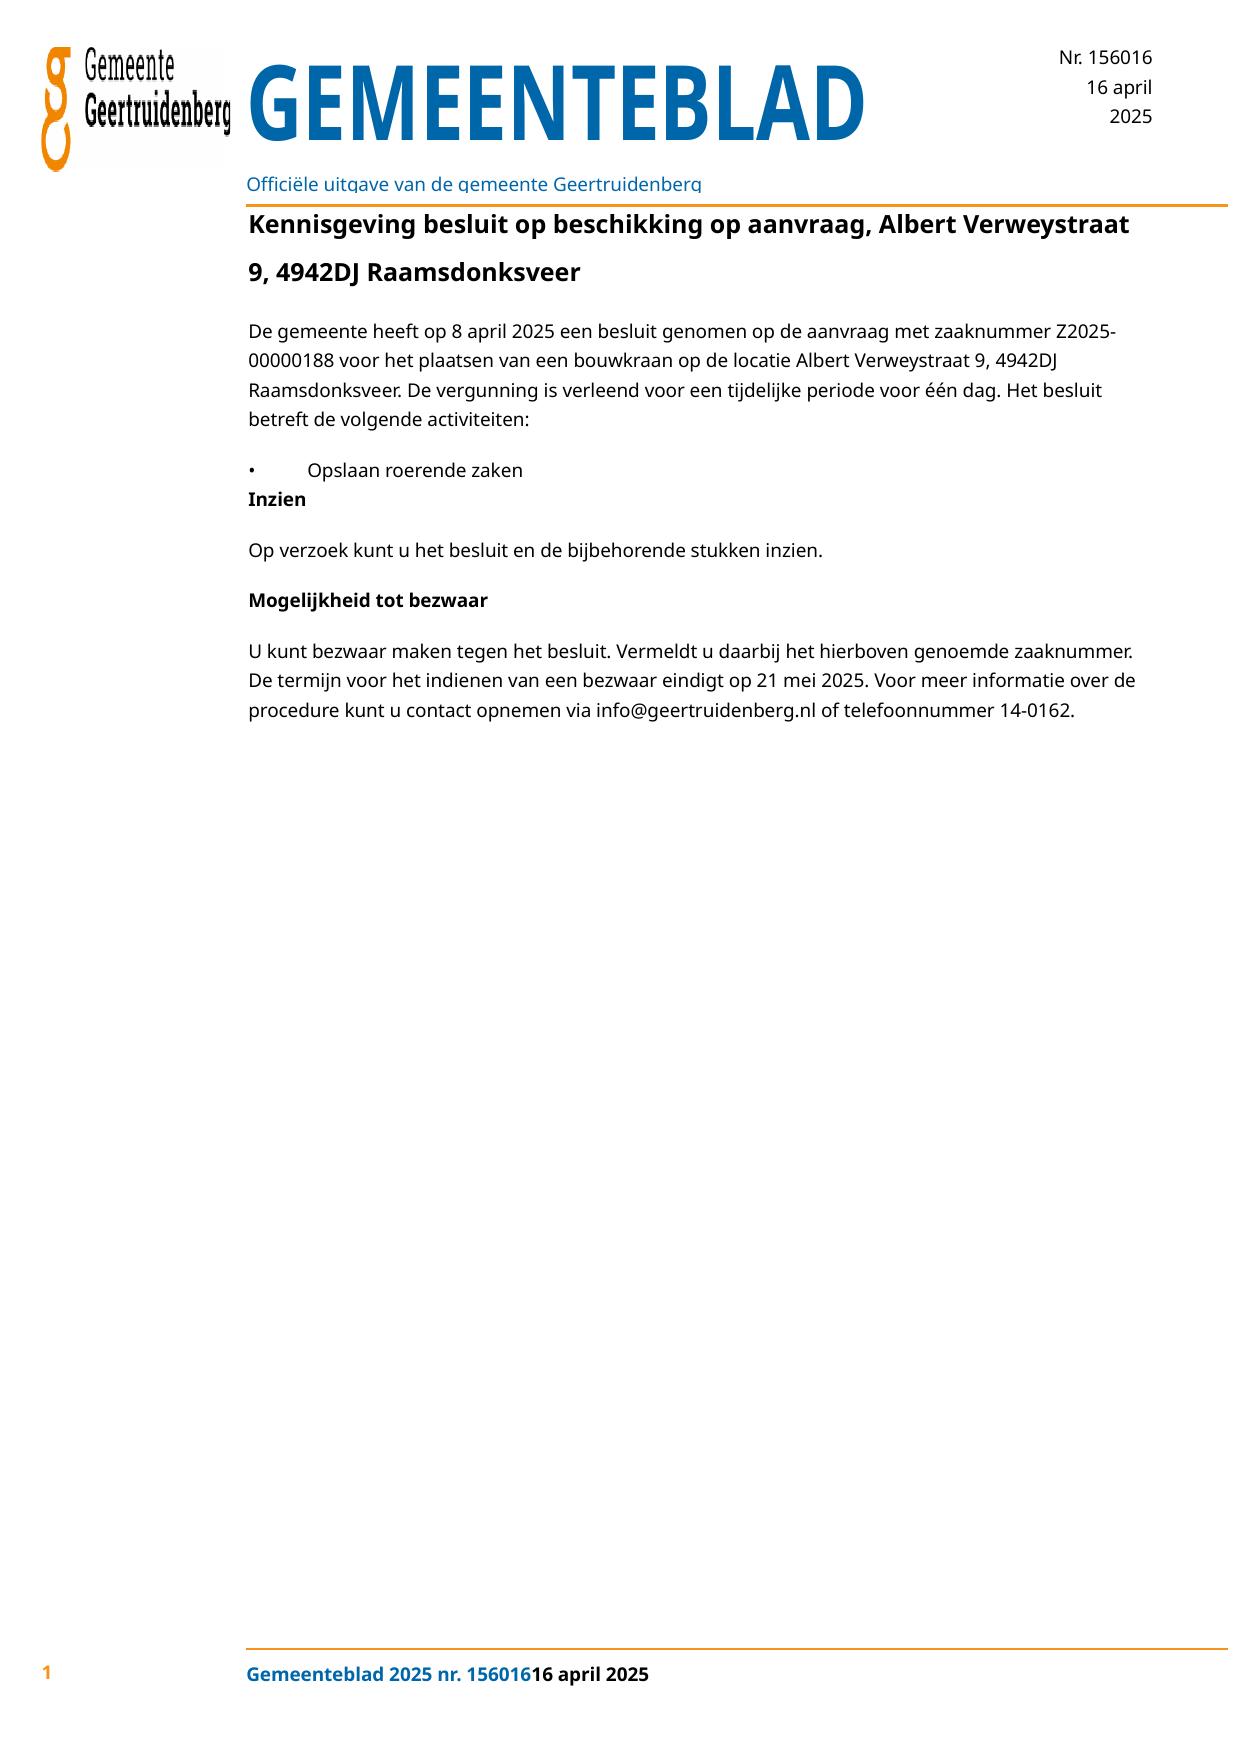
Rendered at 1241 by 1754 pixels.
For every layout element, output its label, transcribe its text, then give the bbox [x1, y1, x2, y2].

text Op verzoek kunt u het besluit en de bijbehorende stukken inzien. [248, 537, 1152, 563]
text Mogelijkheid tot bezwaar [248, 587, 1152, 613]
text U kunt bezwaar maken tegen het besluit. Vermeldt u daarbij het hierboven genoemde zaaknummer. De termijn voor het indienen van een bezwaar eindigt op 21 mei 2025. Voor meer informatie over de procedure kunt u contact opnemen via info@geertruidenberg.nl of telefoonnummer 14-0162. [248, 638, 1152, 723]
text De gemeente heeft op 8 april 2025 een besluit genomen op de aanvraag met zaaknummer Z2025-00000188 voor het plaatsen van een bouwkraan op de locatie Albert Verweystraat 9, 4942DJ Raamsdonksveer. De vergunning is verleend voor een tijdelijke periode voor één dag. Het besluit betreft de volgende activiteiten: [248, 318, 1152, 432]
text Kennisgeving besluit op beschikking op aanvraag, Albert Verweystraat 9, 4942DJ Raamsdonksveer [248, 207, 1152, 288]
picture [41, 47, 231, 172]
list Opslaan roerende zaken [248, 457, 1152, 483]
text Inzien [248, 487, 1152, 512]
